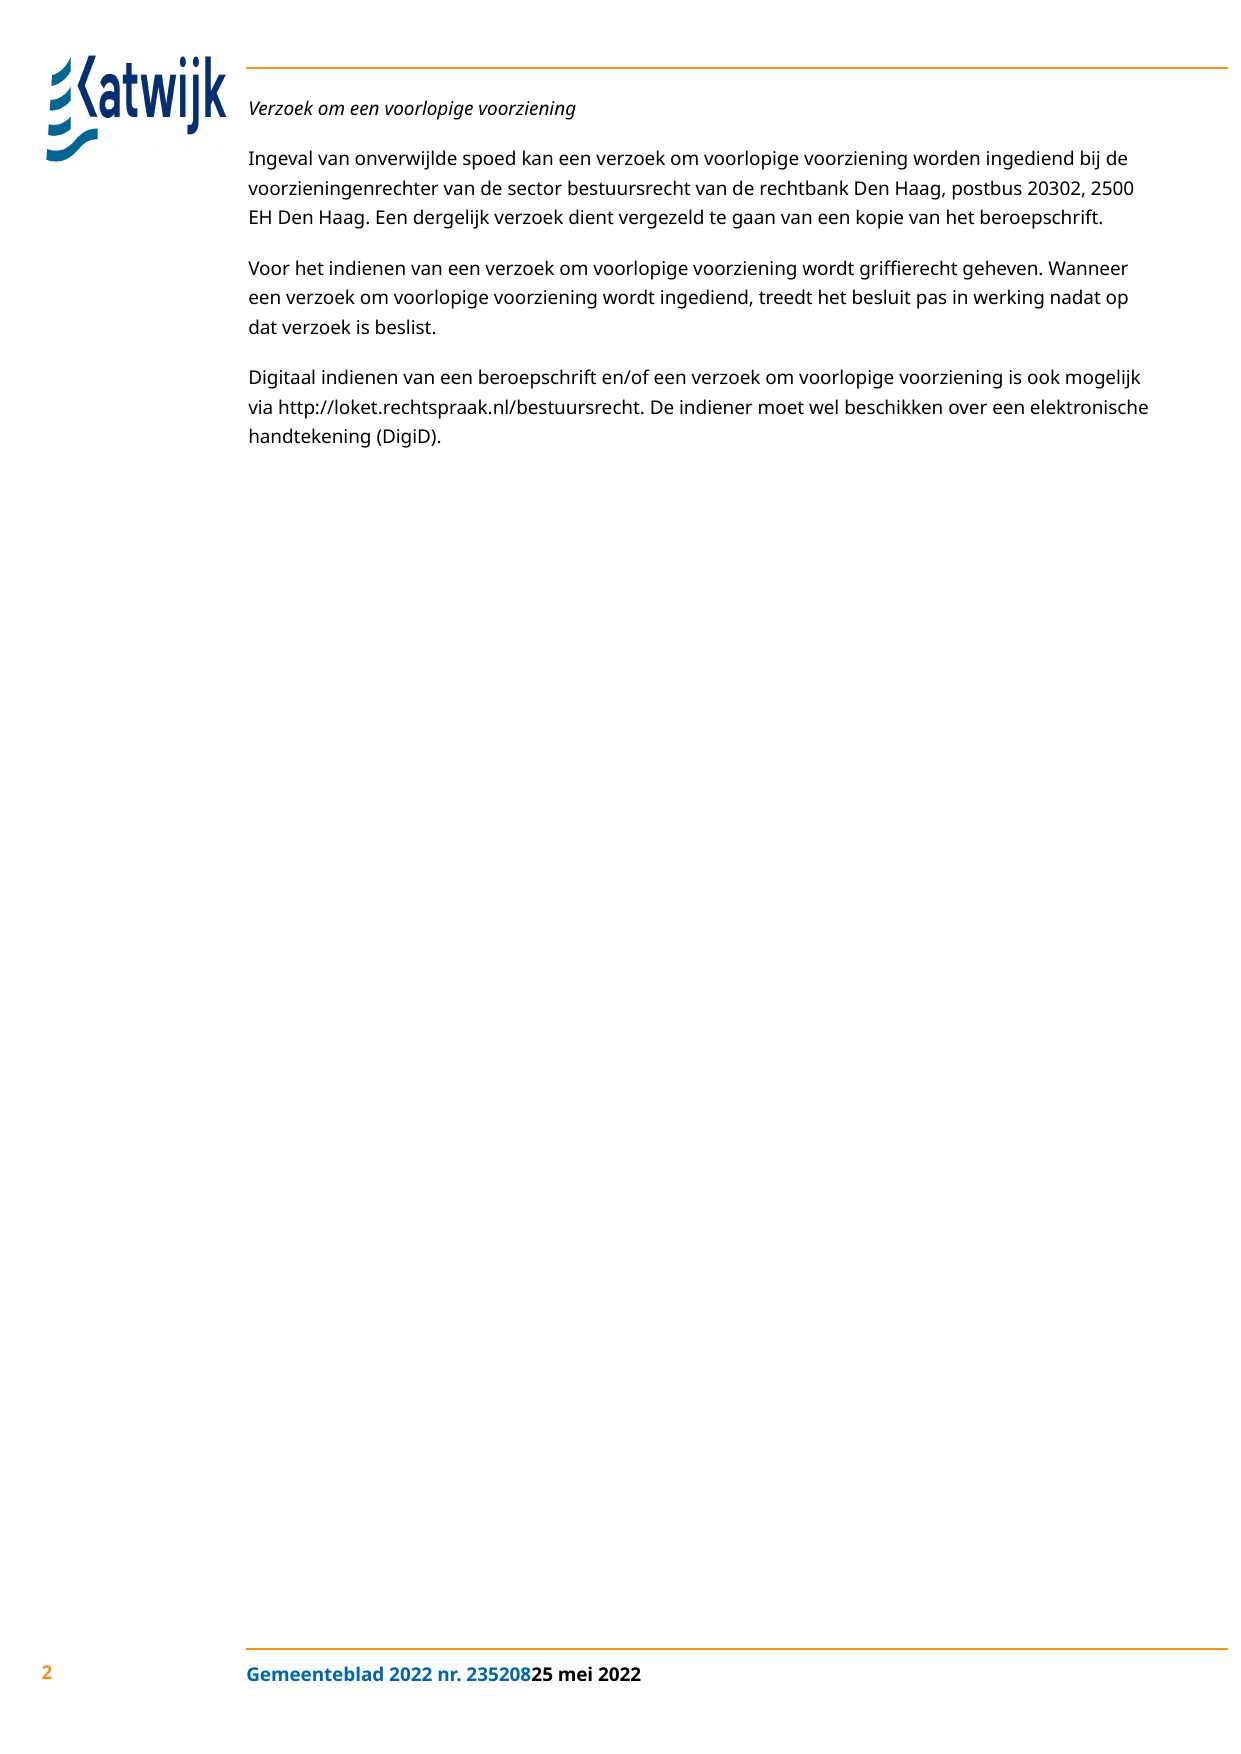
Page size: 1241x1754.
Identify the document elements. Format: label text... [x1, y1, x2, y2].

text Verzoek om een voorlopige voorziening [248, 95, 1152, 121]
text Ingeval van onverwijlde spoed kan een verzoek om voorlopige voorziening worden ingediend bij de voorzieningenrechter van de sector bestuursrecht van de rechtbank Den Haag, postbus 20302, 2500 EH Den Haag. Een dergelijk verzoek dient vergezeld te gaan van een kopie van het beroepschrift. [248, 145, 1152, 230]
text Voor het indienen van een verzoek om voorlopige voorziening wordt griffierecht geheven. Wanneer een verzoek om voorlopige voorziening wordt ingediend, treedt het besluit pas in werking nadat op dat verzoek is beslist. [248, 255, 1152, 340]
text Digitaal indienen van een beroepschrift en/of een verzoek om voorlopige voorziening is ook mogelijk via http://loket.rechtspraak.nl/bestuursrecht. De indiener moet wel beschikken over een elektronische handtekening (DigiD). [248, 364, 1152, 449]
picture [41, 47, 231, 172]
